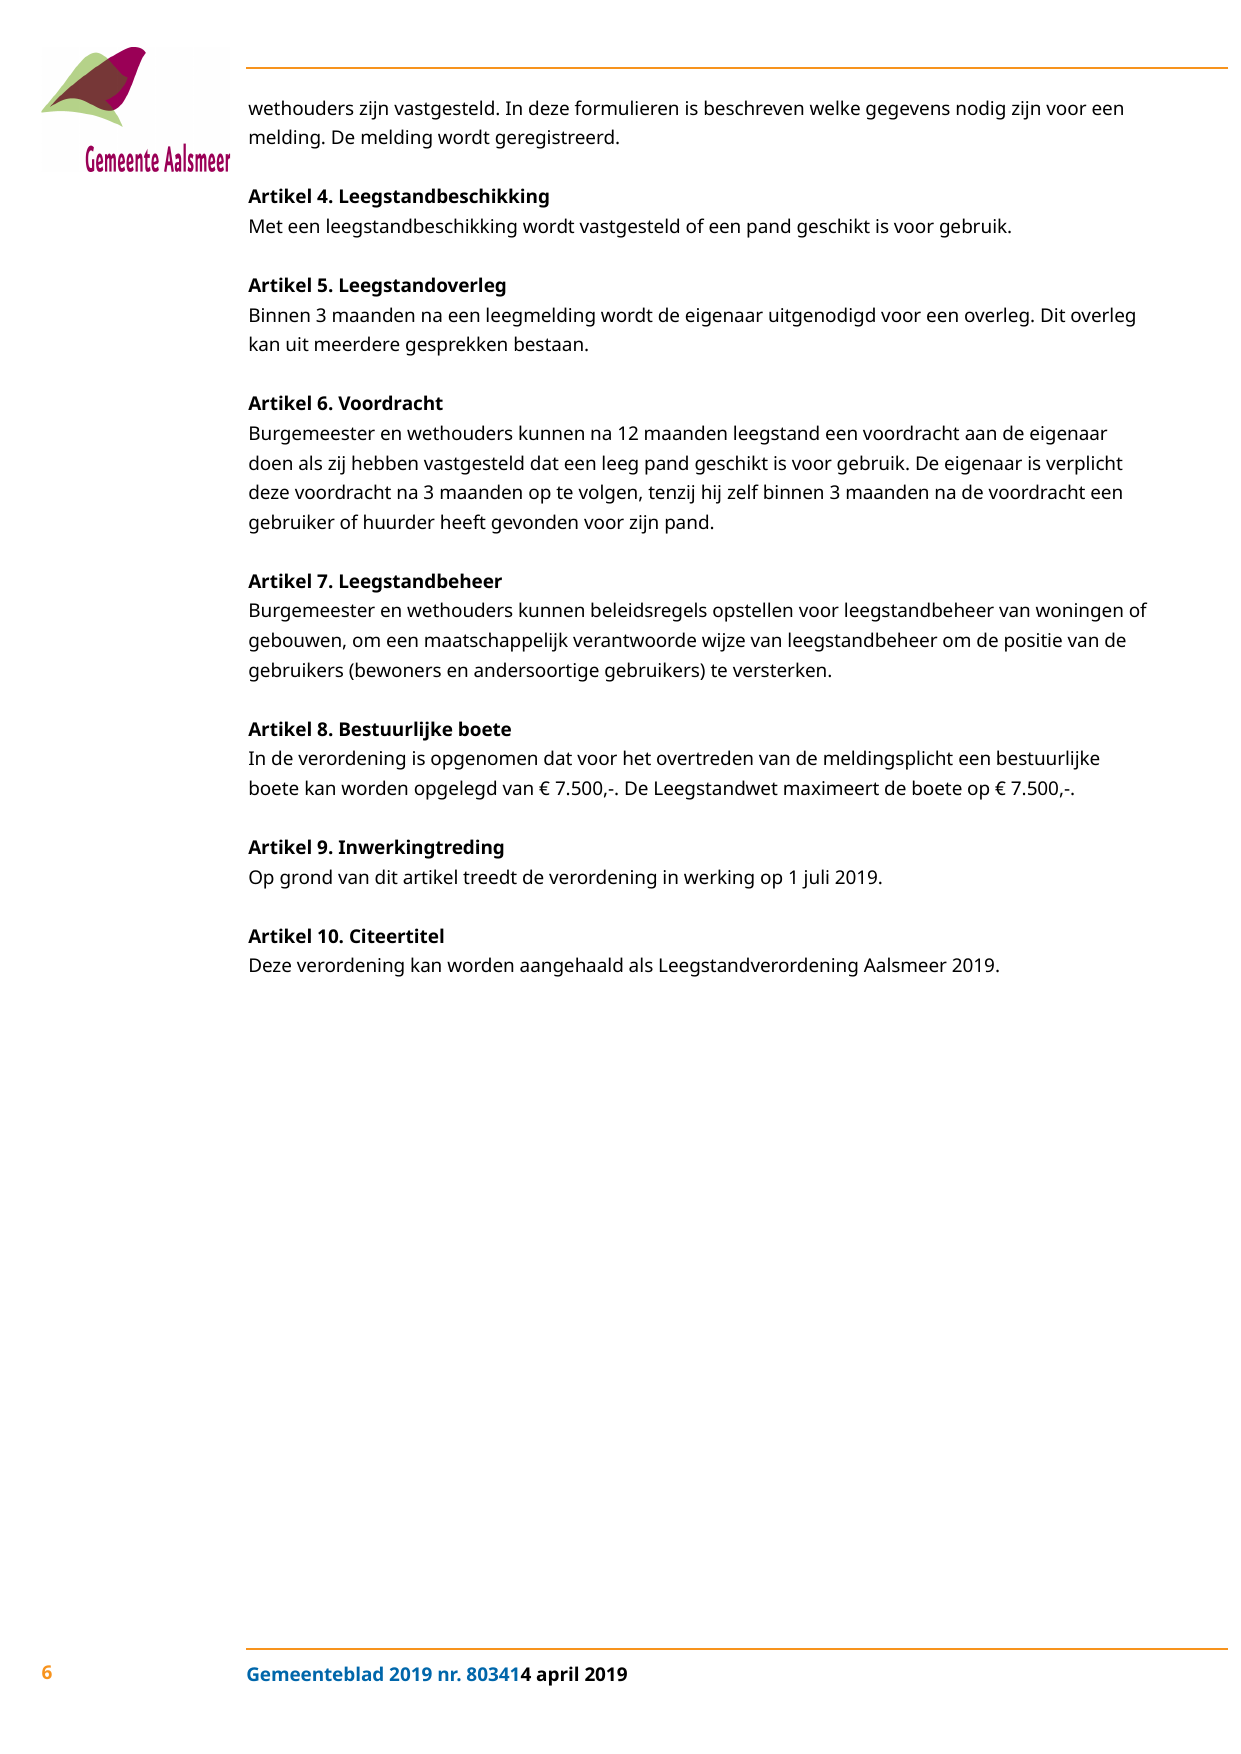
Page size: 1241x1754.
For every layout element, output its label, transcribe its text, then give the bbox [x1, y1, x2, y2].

text wethouders zijn vastgesteld. In deze formulieren is beschreven welke gegevens nodig zijn voor een melding. De melding wordt geregistreerd. [248, 95, 1152, 150]
text Artikel 7. Leegstandbeheer [248, 568, 1152, 594]
text Artikel 9. Inwerkingtreding [248, 834, 1152, 860]
text Artikel 8. Bestuurlijke boete [248, 716, 1152, 742]
text Burgemeester en wethouders kunnen na 12 maanden leegstand een voordracht aan de eigenaar doen als zij hebben vastgesteld dat een leeg pand geschikt is voor gebruik. De eigenaar is verplicht deze voordracht na 3 maanden op te volgen, tenzij hij zelf binnen 3 maanden na de voordracht een gebruiker of huurder heeft gevonden voor zijn pand. [248, 420, 1152, 535]
text Artikel 5. Leegstandoverleg [248, 272, 1152, 298]
text Artikel 6. Voordracht [248, 391, 1152, 416]
picture [41, 47, 231, 172]
text In de verordening is opgenomen dat voor het overtreden van de meldingsplicht een bestuurlijke boete kan worden opgelegd van € 7.500,-. De Leegstandwet maximeert de boete op € 7.500,-. [248, 746, 1152, 801]
text Artikel 4. Leegstandbeschikking [248, 183, 1152, 209]
text Op grond van dit artikel treedt de verordening in werking op 1 juli 2019. [248, 864, 1152, 890]
text Artikel 10. Citeertitel [248, 923, 1152, 949]
text Deze verordening kan worden aangehaald als Leegstandverordening Aalsmeer 2019. [248, 953, 1152, 978]
text Met een leegstandbeschikking wordt vastgesteld of een pand geschikt is voor gebruik. [248, 213, 1152, 239]
text Binnen 3 maanden na een leegmelding wordt de eigenaar uitgenodigd voor een overleg. Dit overleg kan uit meerdere gesprekken bestaan. [248, 302, 1152, 357]
text Burgemeester en wethouders kunnen beleidsregels opstellen voor leegstandbeheer van woningen of gebouwen, om een maatschappelijk verantwoorde wijze van leegstandbeheer om de positie van de gebruikers (bewoners en andersoortige gebruikers) te versterken. [248, 598, 1152, 683]
